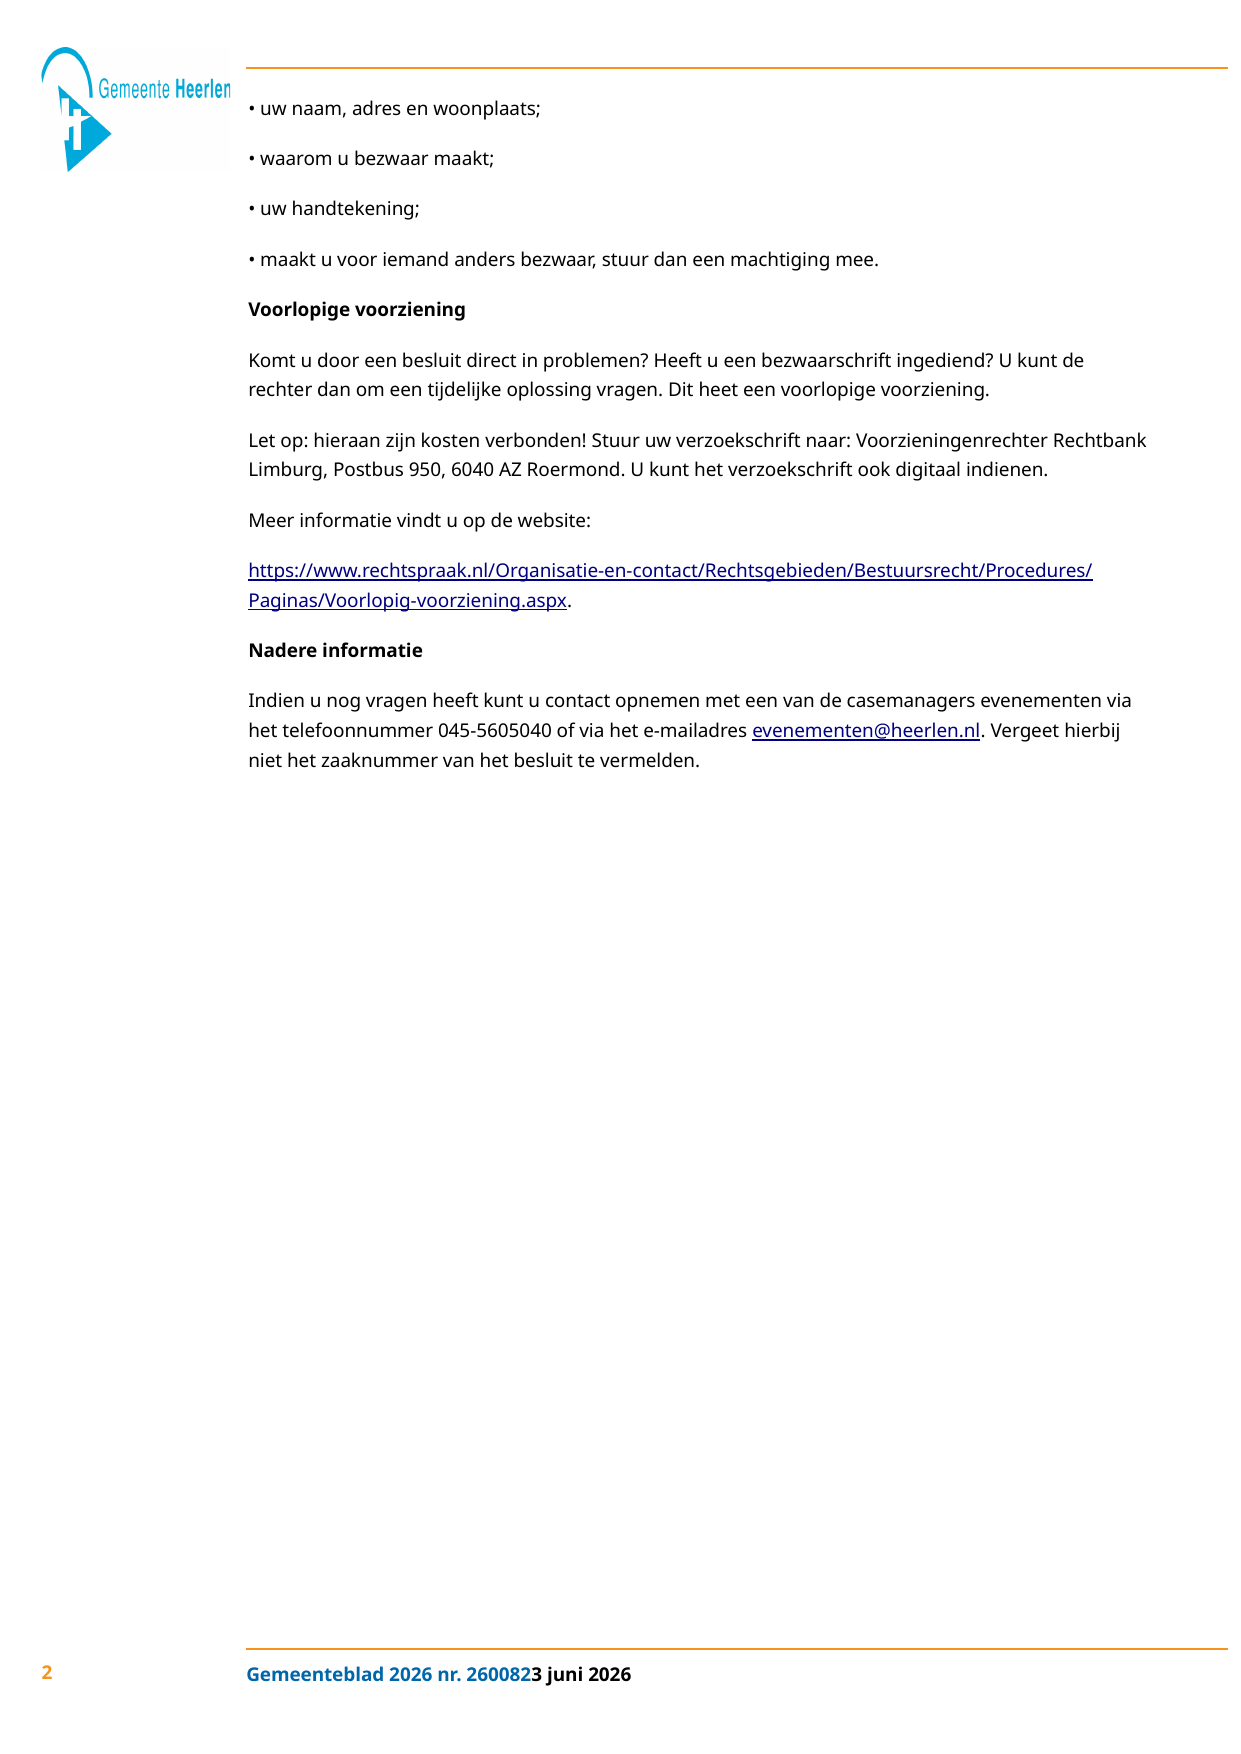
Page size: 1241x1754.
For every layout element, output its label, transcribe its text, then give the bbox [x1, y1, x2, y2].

text https://www.rechtspraak.nl/Organisatie-en-contact/Rechtsgebieden/Bestuursrecht/Procedures/Paginas/Voorlopig-voorziening.aspx. [248, 557, 1152, 613]
text Indien u nog vragen heeft kunt u contact opnemen met een van de casemanagers evenementen via het telefoonnummer 045-5605040 of via het e-mailadres evenementen@heerlen.nl. Vergeet hierbij niet het zaaknummer van het besluit te vermelden. [248, 688, 1152, 773]
text Let op: hieraan zijn kosten verbonden! Stuur uw verzoekschrift naar: Voorzieningenrechter Rechtbank Limburg, Postbus 950, 6040 AZ Roermond. U kunt het verzoekschrift ook digitaal indienen. [248, 427, 1152, 482]
text • maakt u voor iemand anders bezwaar, stuur dan een machtiging mee. [248, 246, 1152, 272]
text • waarom u bezwaar maakt; [248, 145, 1152, 171]
text Komt u door een besluit direct in problemen? Heeft u een bezwaarschrift ingediend? U kunt de rechter dan om een tijdelijke oplossing vragen. Dit heet een voorlopige voorziening. [248, 347, 1152, 402]
text • uw handtekening; [248, 196, 1152, 221]
text • uw naam, adres en woonplaats; [248, 95, 1152, 121]
picture [41, 47, 231, 172]
text Nadere informatie [248, 637, 1152, 663]
text Meer informatie vindt u op de website: [248, 507, 1152, 533]
picture [41, 47, 59, 70]
text Voorlopige voorziening [248, 296, 1152, 322]
